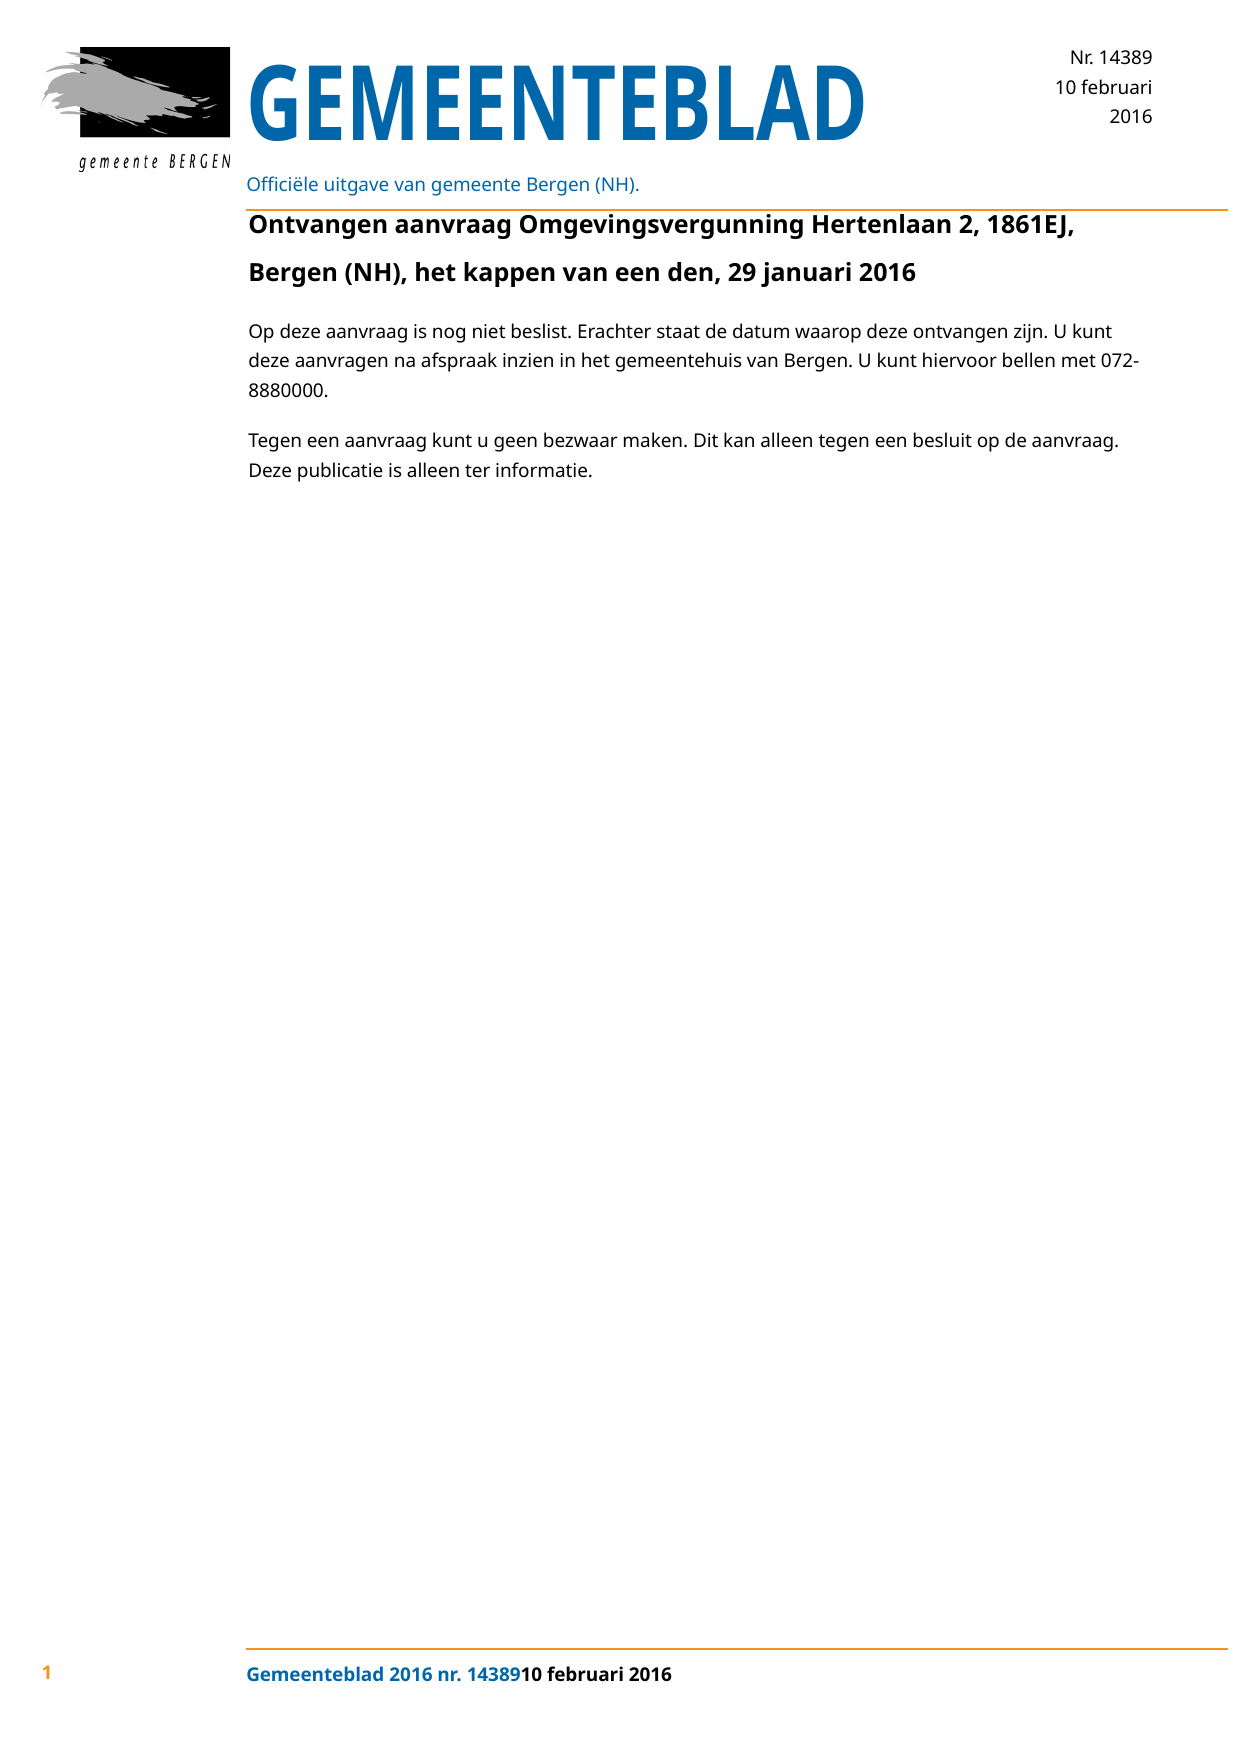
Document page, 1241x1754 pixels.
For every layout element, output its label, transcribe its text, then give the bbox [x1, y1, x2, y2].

text Op deze aanvraag is nog niet beslist. Erachter staat de datum waarop deze ontvangen zijn. U kunt deze aanvragen na afspraak inzien in het gemeentehuis van Bergen. U kunt hiervoor bellen met 072-8880000. [248, 318, 1152, 403]
text Tegen een aanvraag kunt u geen bezwaar maken. Dit kan alleen tegen een besluit op de aanvraag. Deze publicatie is alleen ter informatie. [248, 427, 1152, 483]
picture [41, 47, 231, 172]
text Ontvangen aanvraag Omgevingsvergunning Hertenlaan 2, 1861EJ, Bergen (NH), het kappen van een den, 29 januari 2016 [248, 211, 1152, 288]
